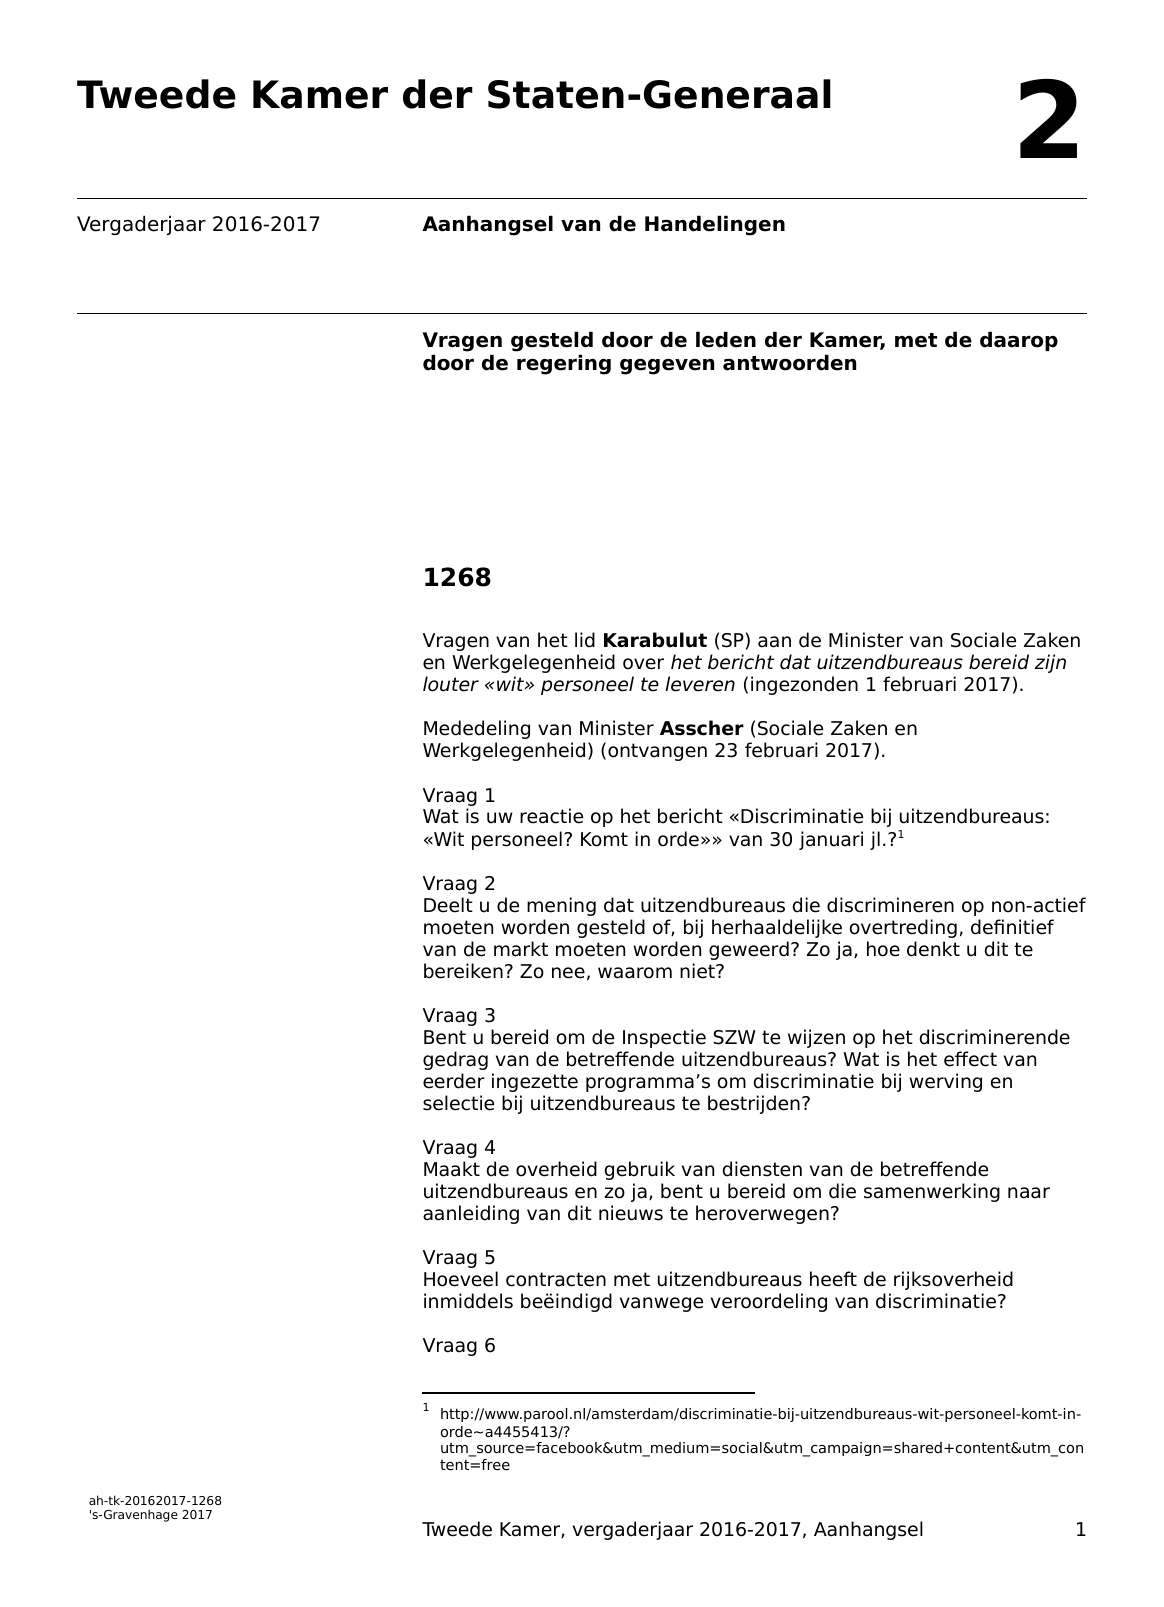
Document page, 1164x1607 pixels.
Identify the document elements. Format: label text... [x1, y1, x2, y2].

text Vraag 2 [422, 873, 1087, 894]
text Vraag 5 [422, 1247, 1087, 1269]
text http://www.parool.nl/amsterdam/discriminatie-bij-uitzendbureaus-wit-personeel-komt-in-orde~a4455413/?utm_source=facebook&utm_medium=social&utm_campaign=shared+content&utm_content=free [422, 1402, 1087, 1474]
text Bent u bereid om de Inspectie SZW te wijzen op het discriminerende gedrag van de betreffende uitzendbureaus? Wat is het effect van eerder ingezette programma’s om discriminatie bij werving en selectie bij uitzendbureaus te bestrijden? [422, 1027, 1087, 1114]
text Deelt u de mening dat uitzendbureaus die discrimineren op non-actief moeten worden gesteld of, bij herhaaldelijke overtreding, definitief van de markt moeten worden geweerd? Zo ja, hoe denkt u dit te bereiken? Zo nee, waarom niet? [422, 894, 1087, 982]
text Vraag 6 [422, 1335, 1087, 1357]
table_header Tweede Kamer der Staten-Generaal [77, 59, 886, 198]
text Vraag 1 [422, 784, 1087, 806]
text Hoeveel contracten met uitzendbureaus heeft de rijksoverheid inmiddels beëindigd vanwege veroordeling van discriminatie? [422, 1269, 1087, 1313]
table_header 2 [886, 59, 1087, 198]
text Maakt de overheid gebruik van diensten van de betreffende uitzendbureaus en zo ja, bent u bereid om die samenwerking naar aanleiding van dit nieuws te heroverwegen? [422, 1159, 1087, 1225]
text 's-Gravenhage 2017 [88, 1508, 323, 1522]
text ah-tk-20162017-1268 [88, 1494, 323, 1508]
text Vragen van het lid Karabulut (SP) aan de Minister van Sociale Zaken en Werkgelegenheid over het bericht dat uitzendbureaus bereid zijn louter «wit» personeel te leveren (ingezonden 1 februari 2017). [422, 630, 1087, 696]
text Mededeling van Minister Asscher (Sociale Zaken en Werkgelegenheid) (ontvangen 23 februari 2017). [422, 718, 1087, 762]
text Wat is uw reactie op het bericht «Discriminatie bij uitzendbureaus: «Wit personeel? Komt in orde»» van 30 januari jl.? [422, 806, 1087, 850]
table_cell Aanhangsel van de Handelingen [422, 199, 1087, 313]
table_cell [77, 314, 422, 375]
table_cell Vragen gesteld door de leden der Kamer, met de daarop door de regering gegeven antwoorden [422, 314, 1087, 375]
text Vraag 3 [422, 1005, 1087, 1027]
table_cell Vergaderjaar 2016-2017 [77, 199, 422, 313]
text Vraag 4 [422, 1137, 1087, 1159]
text 1268 [422, 563, 1087, 592]
